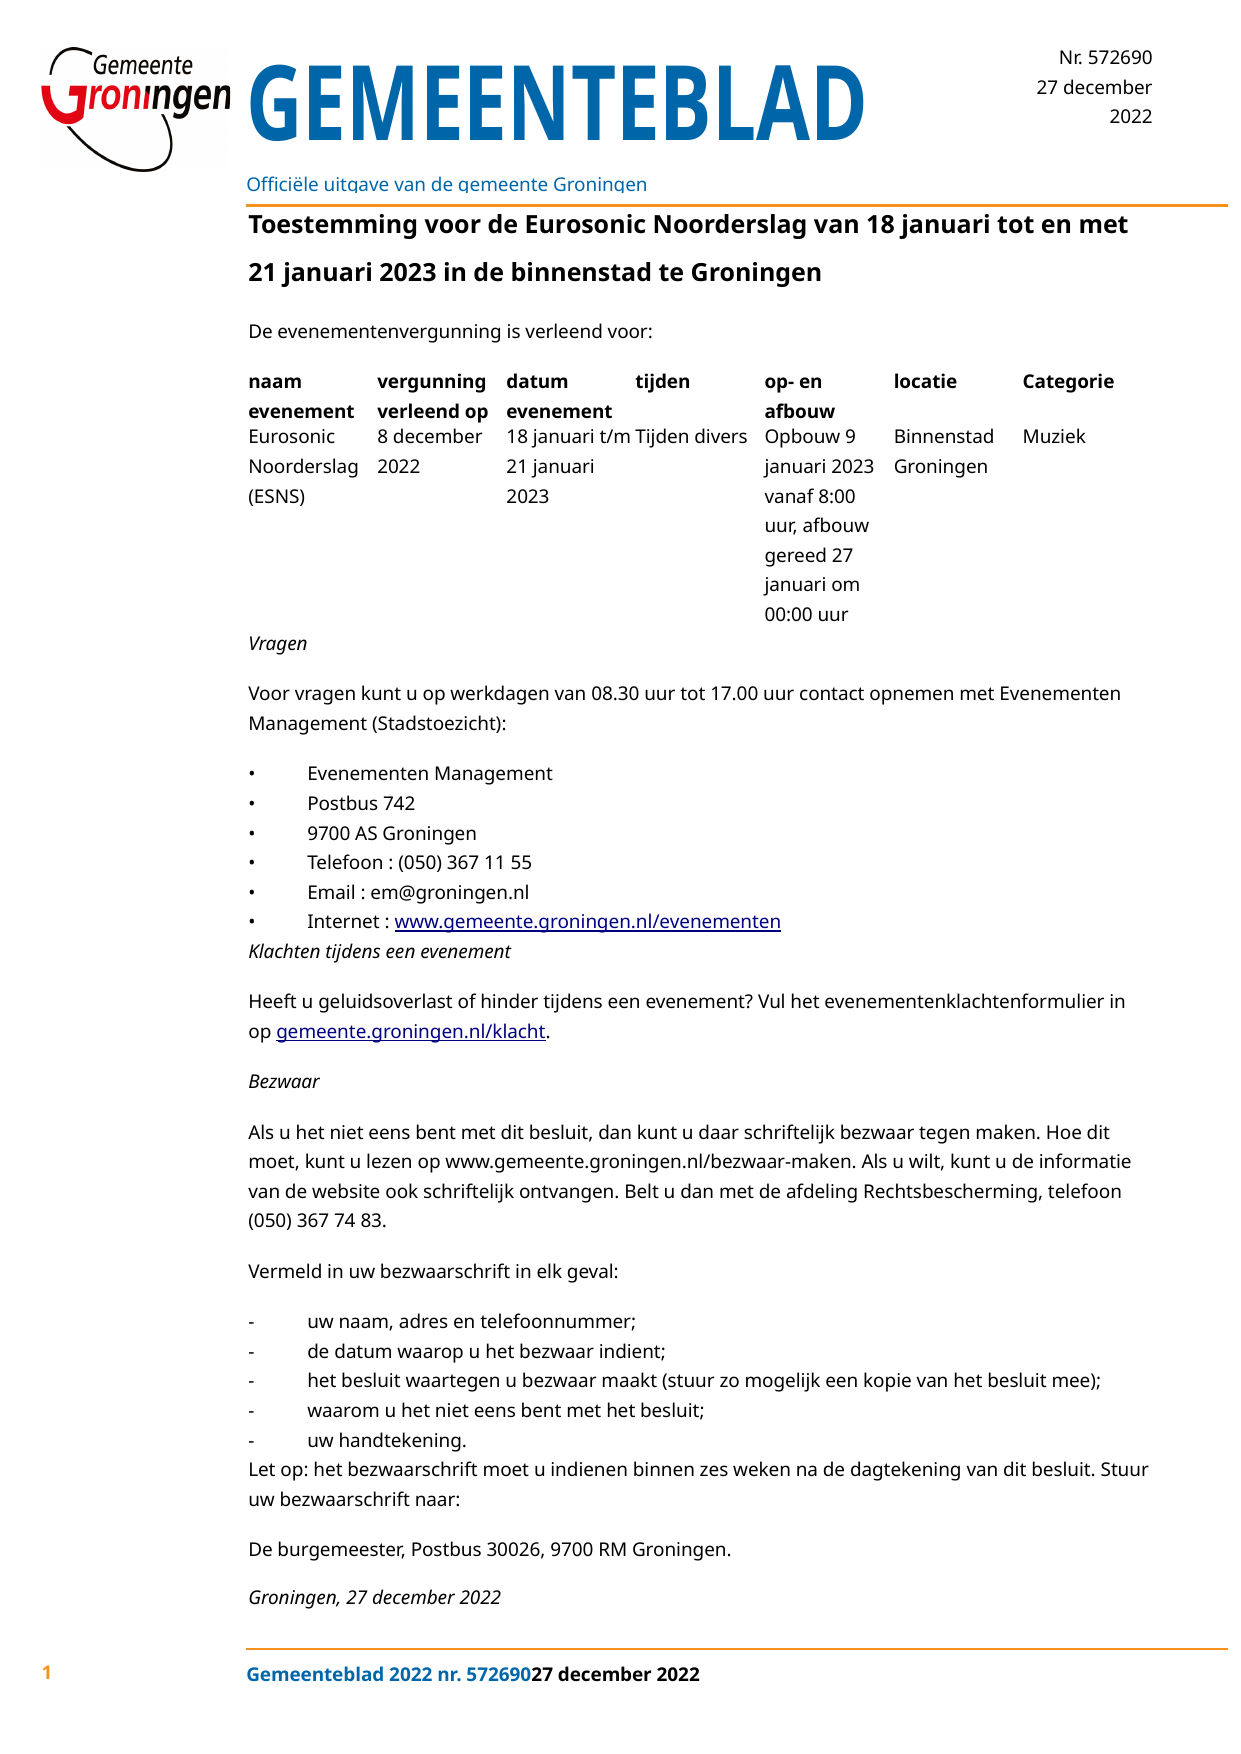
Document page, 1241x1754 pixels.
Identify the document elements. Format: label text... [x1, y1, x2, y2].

table_cell Muziek [1023, 424, 1152, 627]
list uw handtekening. [248, 1427, 1152, 1453]
picture [41, 47, 231, 172]
table_cell Tijden divers [635, 424, 764, 627]
list Evenementen Management [248, 761, 1152, 786]
table_cell Eurosonic Noorderslag (ESNS) [248, 424, 377, 627]
table_header Categorie [1023, 369, 1152, 424]
list waarom u het niet eens bent met het besluit; [248, 1397, 1152, 1423]
list uw naam, adres en telefoonnummer; [248, 1308, 1152, 1334]
list Email : em@groningen.nl [248, 879, 1152, 905]
list Internet : www.gemeente.groningen.nl/evenementen [248, 908, 1152, 934]
text De evenementenvergunning is verleend voor: [248, 318, 1152, 344]
text Bezwaar [248, 1068, 1152, 1094]
text De burgemeester, Postbus 30026, 9700 RM Groningen. [248, 1536, 1152, 1562]
text Toestemming voor de Eurosonic Noorderslag van 18 januari tot en met 21 januari 2023 in de binnenstad te Groningen [248, 207, 1152, 288]
text Vermeld in uw bezwaarschrift in elk geval: [248, 1258, 1152, 1284]
list Telefoon : (050) 367 11 55 [248, 849, 1152, 875]
table_cell 18 januari t/m 21 januari 2023 [506, 424, 635, 627]
list 9700 AS Groningen [248, 820, 1152, 846]
list Postbus 742 [248, 790, 1152, 816]
table_cell Binnenstad Groningen [894, 424, 1022, 627]
table_header naam evenement [248, 369, 377, 424]
text Voor vragen kunt u op werkdagen van 08.30 uur tot 17.00 uur contact opnemen met Evenementen Management (Stadstoezicht): [248, 681, 1152, 736]
table_cell 8 december 2022 [377, 424, 506, 627]
text Heeft u geluidsoverlast of hinder tijdens een evenement? Vul het evenementenklachtenformulier in op gemeente.groningen.nl/klacht. [248, 988, 1152, 1044]
text Groningen, 27 december 2022 [248, 1584, 1152, 1610]
text Let op: het bezwaarschrift moet u indienen binnen zes weken na de dagtekening van dit besluit. Stuur uw bezwaarschrift naar: [248, 1456, 1152, 1512]
table_header tijden [635, 369, 764, 424]
table_header vergunning verleend op [377, 369, 506, 424]
text Vragen [248, 630, 1152, 656]
table_header locatie [894, 369, 1022, 424]
text Klachten tijdens een evenement [248, 938, 1152, 964]
table_header datum evenement [506, 369, 635, 424]
text Als u het niet eens bent met dit besluit, dan kunt u daar schriftelijk bezwaar tegen maken. Hoe dit moet, kunt u lezen op www.gemeente.groningen.nl/bezwaar-maken. Als u wilt, kunt u de informatie van de website ook schriftelijk ontvangen. Belt u dan met de afdeling Rechtsbescherming, telefoon (050) 367 74 83. [248, 1119, 1152, 1233]
table_header op- en afbouw [764, 369, 893, 424]
list de datum waarop u het bezwaar indient; [248, 1338, 1152, 1364]
list het besluit waartegen u bezwaar maakt (stuur zo mogelijk een kopie van het besluit mee); [248, 1368, 1152, 1393]
table_cell Opbouw 9 januari 2023 vanaf 8:00 uur, afbouw gereed 27 januari om 00:00 uur [764, 424, 893, 627]
